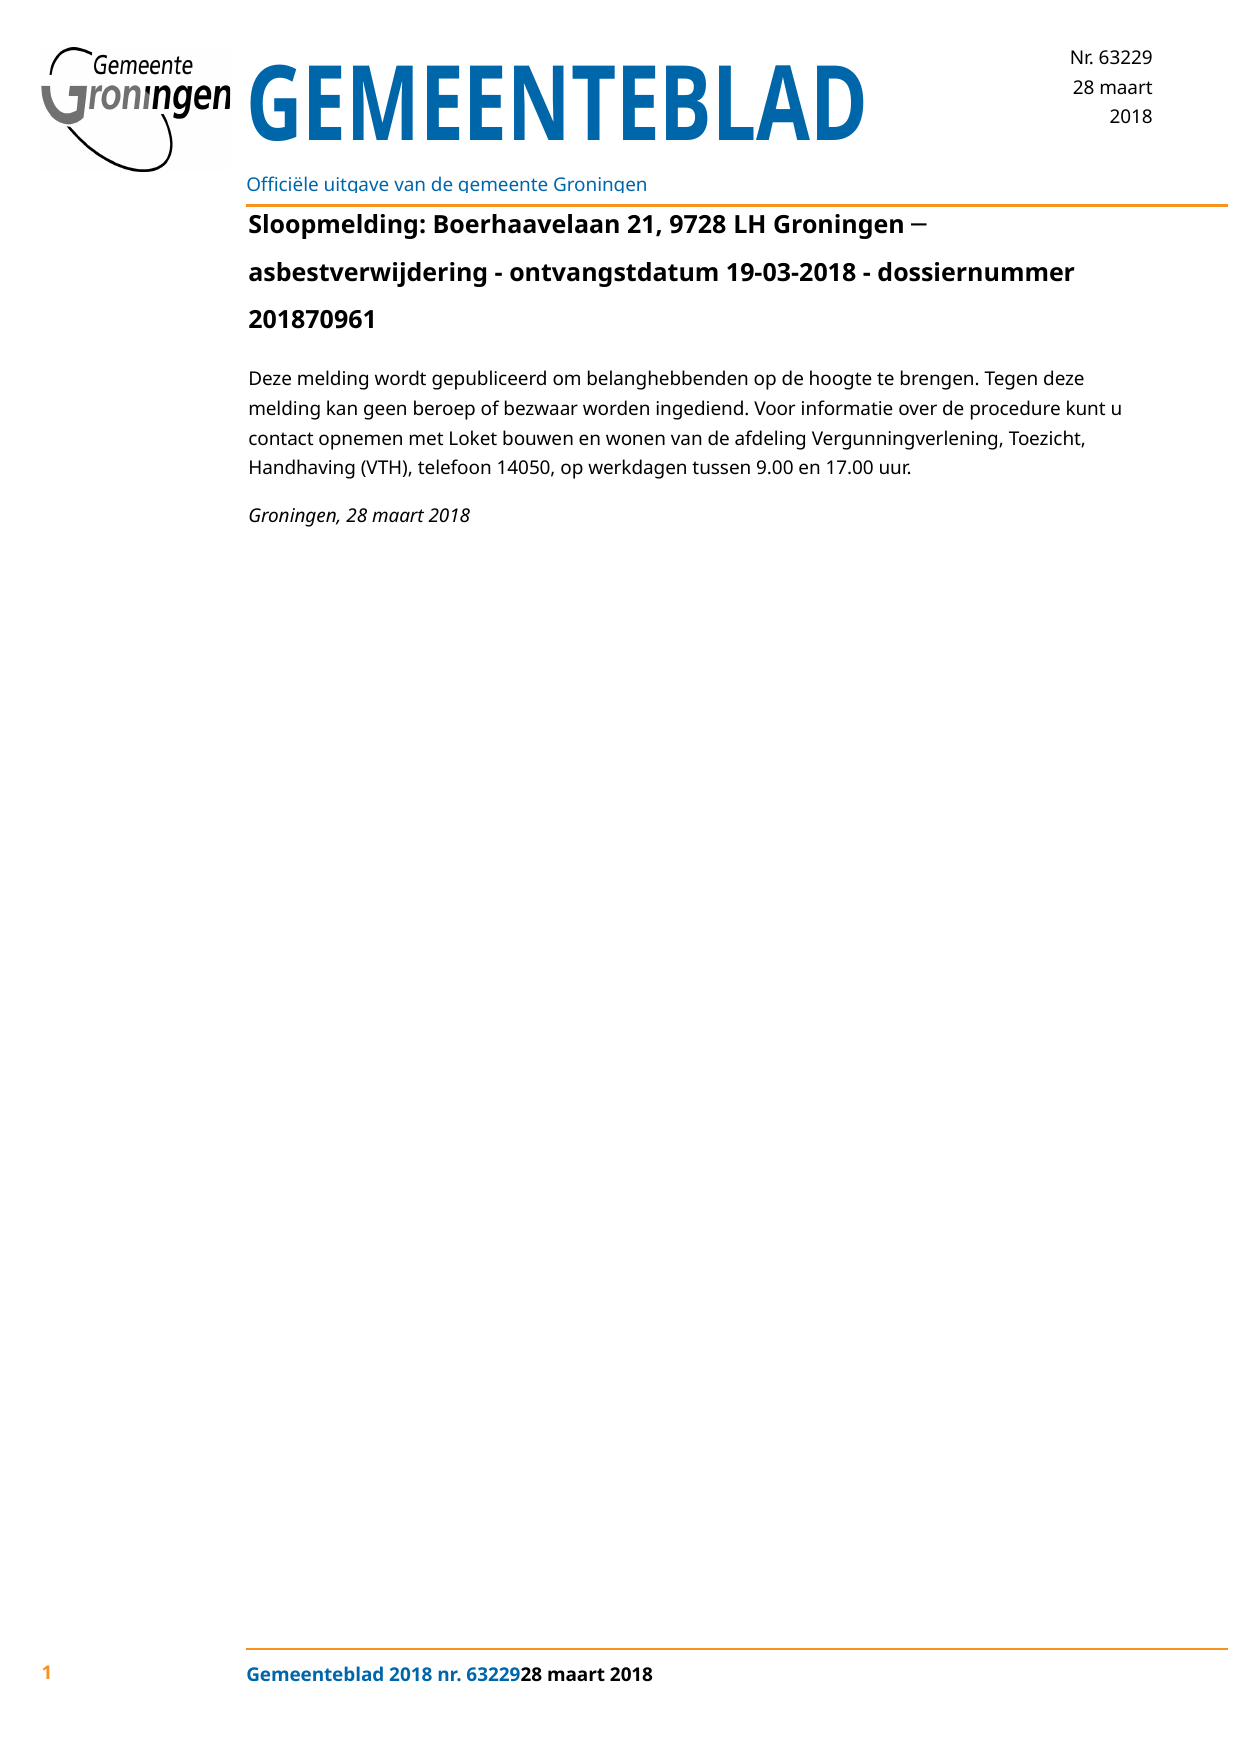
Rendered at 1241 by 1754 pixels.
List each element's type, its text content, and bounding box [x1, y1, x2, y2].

text Deze melding wordt gepubliceerd om belanghebbenden op de hoogte te brengen. Tegen deze melding kan geen beroep of bezwaar worden ingediend. Voor informatie over de procedure kunt u contact opnemen met Loket bouwen en wonen van de afdeling Vergunningverlening, Toezicht, Handhaving (VTH), telefoon 14050, op werkdagen tussen 9.00 en 17.00 uur. [248, 366, 1152, 480]
text Groningen, 28 maart 2018 [248, 502, 1152, 528]
picture [41, 47, 231, 172]
text Sloopmelding: Boerhaavelaan 21, 9728 LH Groningen ─ asbestverwijdering - ontvangstdatum 19-03-2018 - dossiernummer 201870961 [248, 207, 1152, 336]
